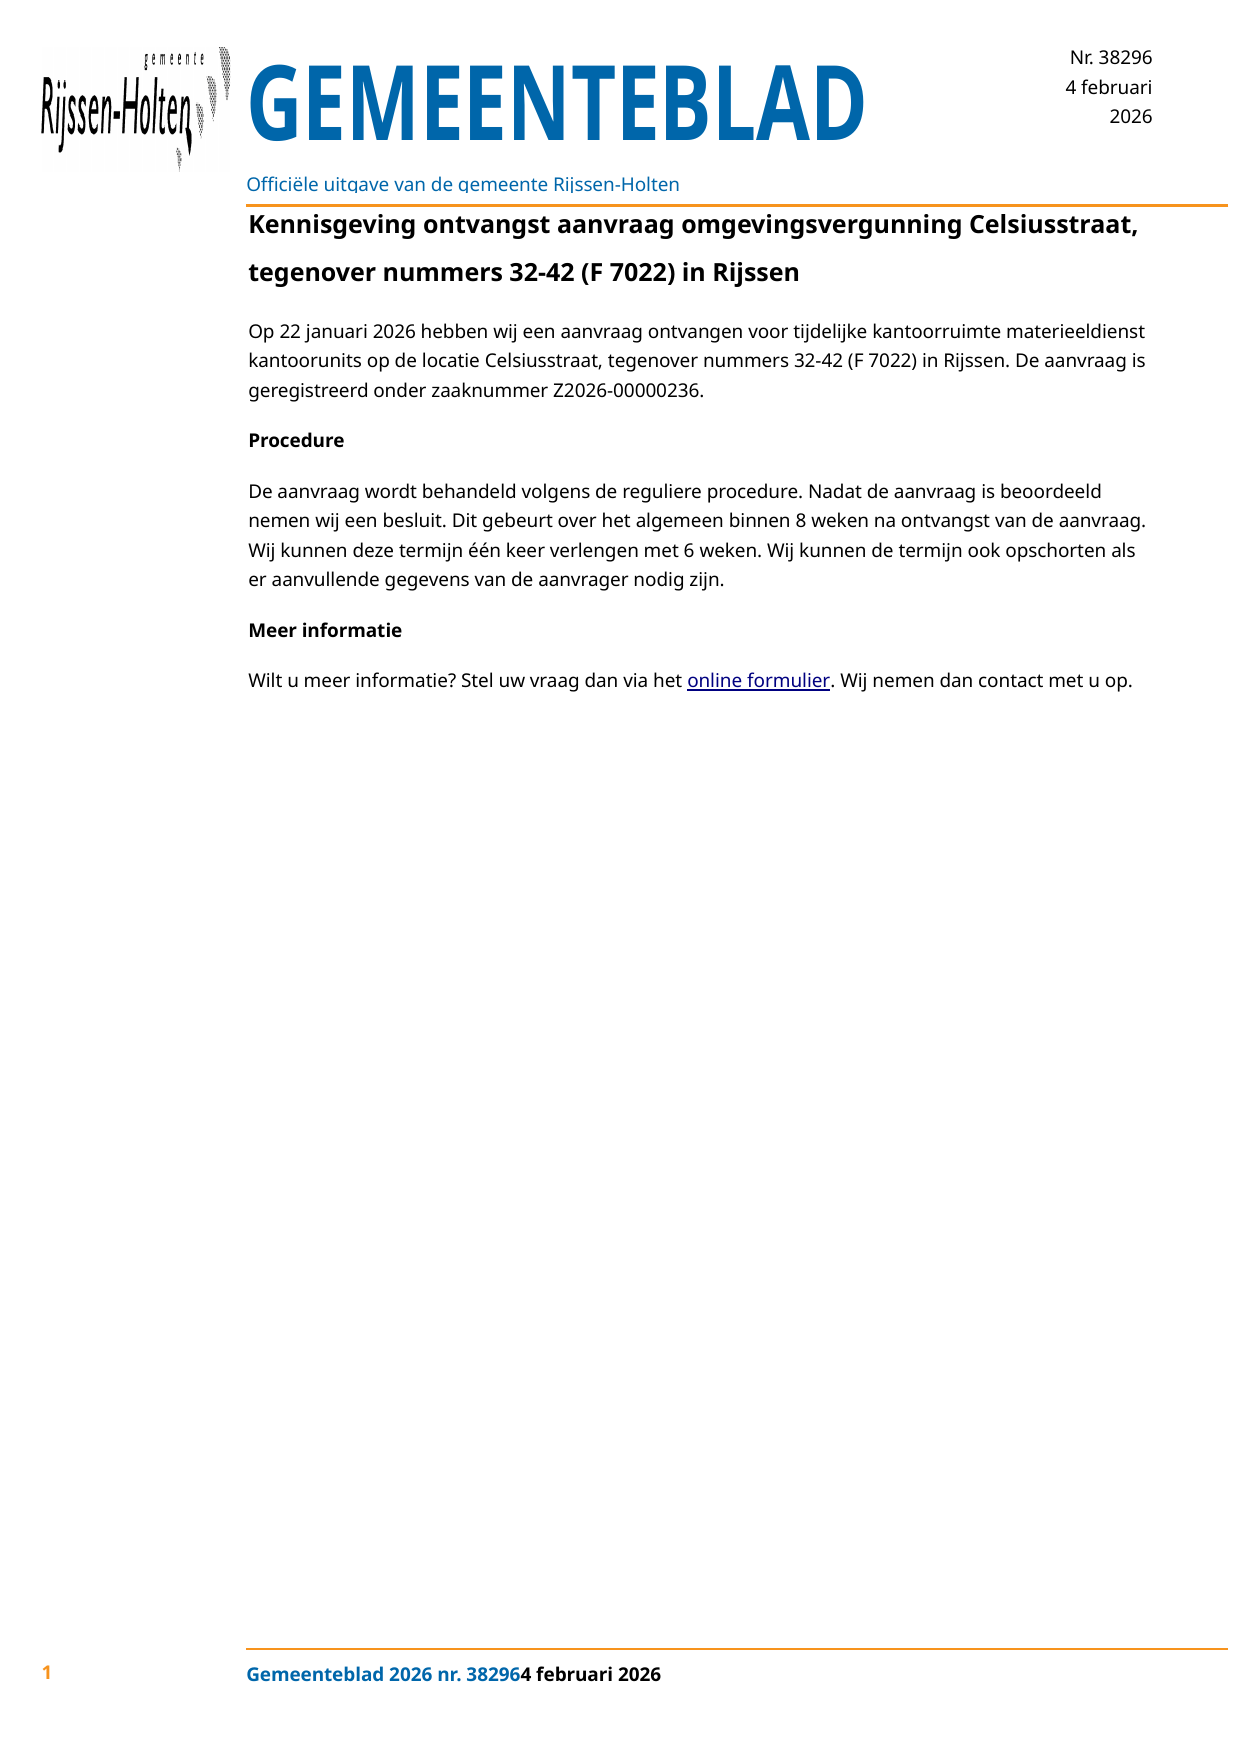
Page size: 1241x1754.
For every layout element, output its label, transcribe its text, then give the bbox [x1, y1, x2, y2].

text Wilt u meer informatie? Stel uw vraag dan via het online formulier. Wij nemen dan contact met u op. [248, 667, 1152, 693]
text Procedure [248, 427, 1152, 453]
text Op 22 januari 2026 hebben wij een aanvraag ontvangen voor tijdelijke kantoorruimte materieeldienst kantoorunits op de locatie Celsiusstraat, tegenover nummers 32-42 (F 7022) in Rijssen. De aanvraag is geregistreerd onder zaaknummer Z2026-00000236. [248, 318, 1152, 403]
text De aanvraag wordt behandeld volgens de reguliere procedure. Nadat de aanvraag is beoordeeld nemen wij een besluit. Dit gebeurt over het algemeen binnen 8 weken na ontvangst van de aanvraag. Wij kunnen deze termijn één keer verlengen met 6 weken. Wij kunnen de termijn ook opschorten als er aanvullende gegevens van de aanvrager nodig zijn. [248, 478, 1152, 592]
text Meer informatie [248, 617, 1152, 643]
text Kennisgeving ontvangst aanvraag omgevingsvergunning Celsiusstraat, tegenover nummers 32-42 (F 7022) in Rijssen [248, 207, 1152, 288]
picture [41, 47, 231, 172]
